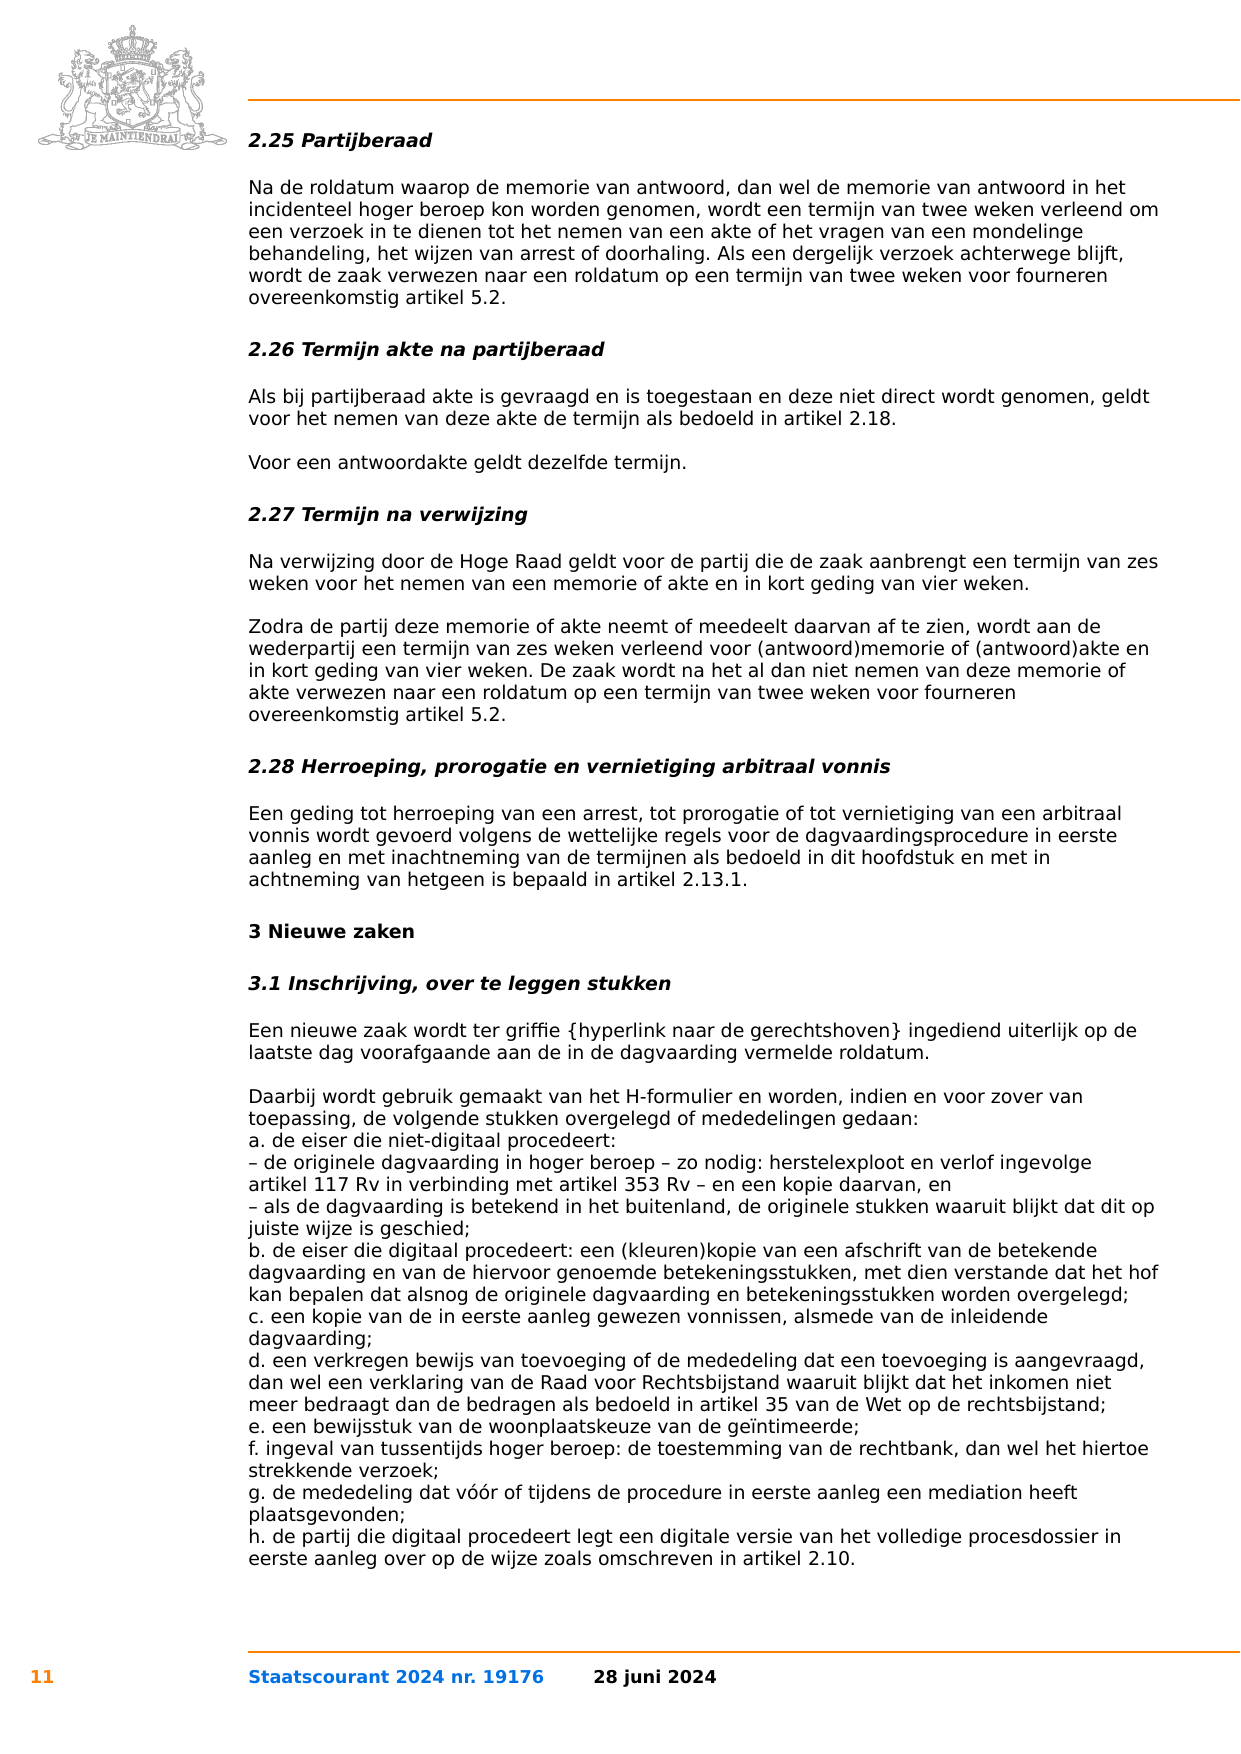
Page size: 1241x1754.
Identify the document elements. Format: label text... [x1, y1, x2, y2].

picture [38, 25, 227, 150]
text Daarbij wordt gebruik gemaakt van het H-formulier en worden, indien en voor zover van toepassing, de volgende stukken overgelegd of mededelingen gedaan: [248, 1086, 1163, 1130]
text Als bij partijberaad akte is gevraagd en is toegestaan en deze niet direct wordt genomen, geldt voor het nemen van deze akte de termijn als bedoeld in artikel 2.18. [248, 386, 1163, 430]
text g. de mededeling dat vóór of tijdens de procedure in eerste aanleg een mediation heeft plaatsgevonden; [248, 1482, 1163, 1526]
text a. de eiser die niet-digitaal procedeert: [248, 1130, 1163, 1152]
text – als de dagvaarding is betekend in het buitenland, de originele stukken waaruit blijkt dat dit op juiste wijze is geschied; [248, 1196, 1163, 1240]
text d. een verkregen bewijs van toevoeging of de mededeling dat een toevoeging is aangevraagd, dan wel een verklaring van de Raad voor Rechtsbijstand waaruit blijkt dat het inkomen niet meer bedraagt dan de bedragen als bedoeld in artikel 35 van de Wet op de rechtsbijstand; [248, 1350, 1163, 1416]
subtitle 3.1 Inschrijving, over te leggen stukken [248, 973, 1163, 995]
text Zodra de partij deze memorie of akte neemt of meedeelt daarvan af te zien, wordt aan de wederpartij een termijn van zes weken verleend voor (antwoord)memorie of (antwoord)akte en in kort geding van vier weken. De zaak wordt na het al dan niet nemen van deze memorie of akte verwezen naar een roldatum op een termijn van twee weken voor fourneren overeenkomstig artikel 5.2. [248, 616, 1163, 726]
text h. de partij die digitaal procedeert legt een digitale versie van het volledige procesdossier in eerste aanleg over op de wijze zoals omschreven in artikel 2.10. [248, 1526, 1163, 1569]
text b. de eiser die digitaal procedeert: een (kleuren)kopie van een afschrift van de betekende dagvaarding en van de hiervoor genoemde betekeningsstukken, met dien verstande dat het hof kan bepalen dat alsnog de originele dagvaarding en betekeningsstukken worden overgelegd; [248, 1240, 1163, 1306]
text Voor een antwoordakte geldt dezelfde termijn. [248, 452, 1163, 473]
subtitle 2.25 Partijberaad [248, 130, 1163, 152]
subtitle 3 Nieuwe zaken [248, 921, 1163, 943]
text e. een bewijsstuk van de woonplaatskeuze van de geïntimeerde; [248, 1416, 1163, 1438]
subtitle 2.26 Termijn akte na partijberaad [248, 339, 1163, 361]
text c. een kopie van de in eerste aanleg gewezen vonnissen, alsmede van de inleidende dagvaarding; [248, 1306, 1163, 1350]
text Een nieuwe zaak wordt ter griffie {hyperlink naar de gerechtshoven} ingediend uiterlijk op de laatste dag voorafgaande aan de in de dagvaarding vermelde roldatum. [248, 1020, 1163, 1064]
text – de originele dagvaarding in hoger beroep – zo nodig: herstelexploot en verlof ingevolge artikel 117 Rv in verbinding met artikel 353 Rv – en een kopie daarvan, en [248, 1152, 1163, 1196]
subtitle 2.28 Herroeping, prorogatie en vernietiging arbitraal vonnis [248, 756, 1163, 778]
subtitle 2.27 Termijn na verwijzing [248, 503, 1163, 526]
text Na de roldatum waarop de memorie van antwoord, dan wel de memorie van antwoord in het incidenteel hoger beroep kon worden genomen, wordt een termijn van twee weken verleend om een verzoek in te dienen tot het nemen van een akte of het vragen van een mondelinge behandeling, het wijzen van arrest of doorhaling. Als een dergelijk verzoek achterwege blijft, wordt de zaak verwezen naar een roldatum op een termijn van twee weken voor fourneren overeenkomstig artikel 5.2. [248, 177, 1163, 309]
text f. ingeval van tussentijds hoger beroep: de toestemming van de rechtbank, dan wel het hiertoe strekkende verzoek; [248, 1438, 1163, 1482]
text Een geding tot herroeping van een arrest, tot prorogatie of tot vernietiging van een arbitraal vonnis wordt gevoerd volgens de wettelijke regels voor de dagvaardingsprocedure in eerste aanleg en met inachtneming van de termijnen als bedoeld in dit hoofdstuk en met in achtneming van hetgeen is bepaald in artikel 2.13.1. [248, 803, 1163, 891]
text Na verwijzing door de Hoge Raad geldt voor de partij die de zaak aanbrengt een termijn van zes weken voor het nemen van een memorie of akte en in kort geding van vier weken. [248, 551, 1163, 594]
